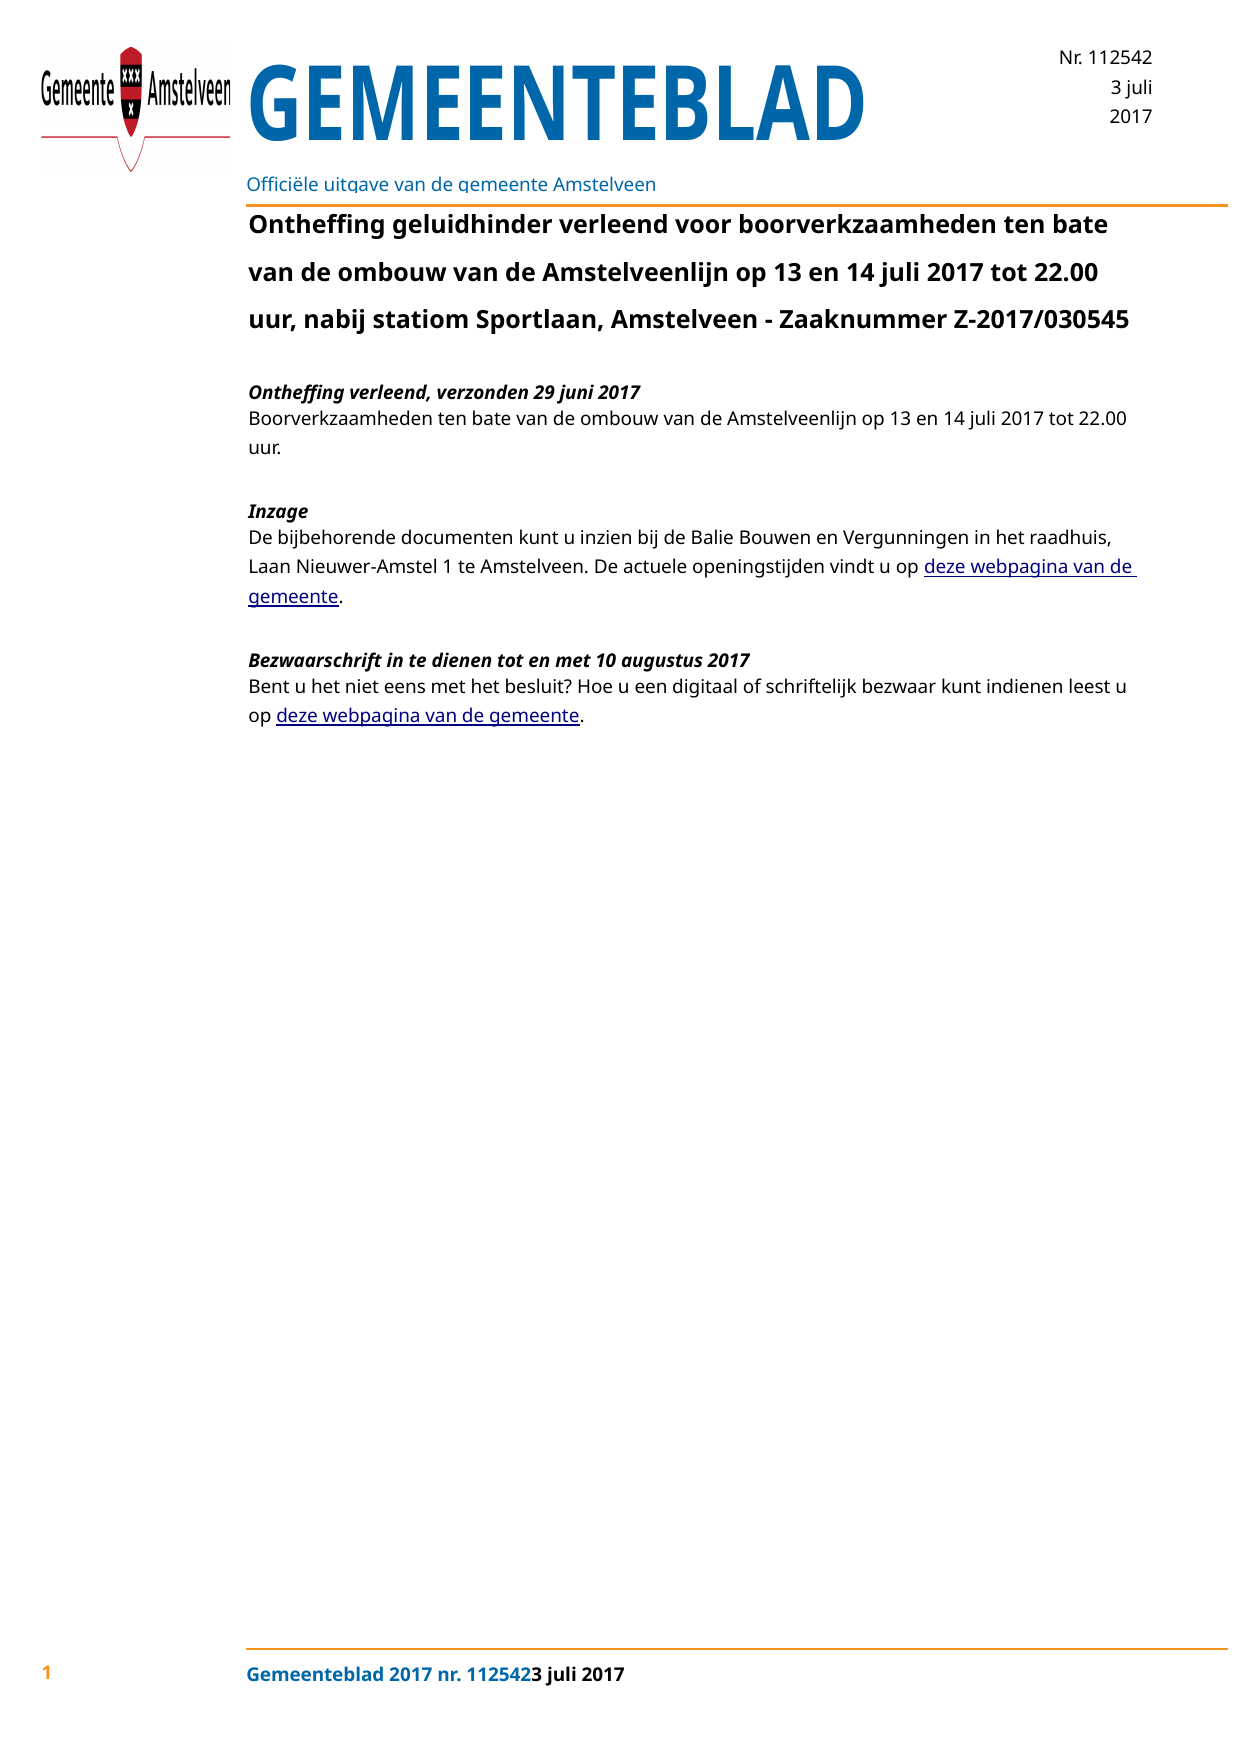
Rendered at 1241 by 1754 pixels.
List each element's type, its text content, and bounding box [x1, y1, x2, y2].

text Inzage [248, 498, 1152, 524]
text Bent u het niet eens met het besluit? Hoe u een digitaal of schriftelijk bezwaar kunt indienen leest u op deze webpagina van de gemeente. [248, 673, 1152, 728]
text Ontheffing verleend, verzonden 29 juni 2017 [248, 379, 1152, 405]
text Bezwaarschrift in te dienen tot en met 10 augustus 2017 [248, 647, 1152, 673]
picture [41, 47, 231, 172]
text Ontheffing geluidhinder verleend voor boorverkzaamheden ten bate van de ombouw van de Amstelveenlijn op 13 en 14 juli 2017 tot 22.00 uur, nabij statiom Sportlaan, Amstelveen - Zaaknummer Z-2017/030545 [248, 207, 1152, 336]
text De bijbehorende documenten kunt u inzien bij de Balie Bouwen en Vergunningen in het raadhuis, Laan Nieuwer-Amstel 1 te Amstelveen. De actuele openingstijden vindt u op deze webpagina van de gemeente. [248, 524, 1152, 609]
text Boorverkzaamheden ten bate van de ombouw van de Amstelveenlijn op 13 en 14 juli 2017 tot 22.00 uur. [248, 405, 1152, 460]
